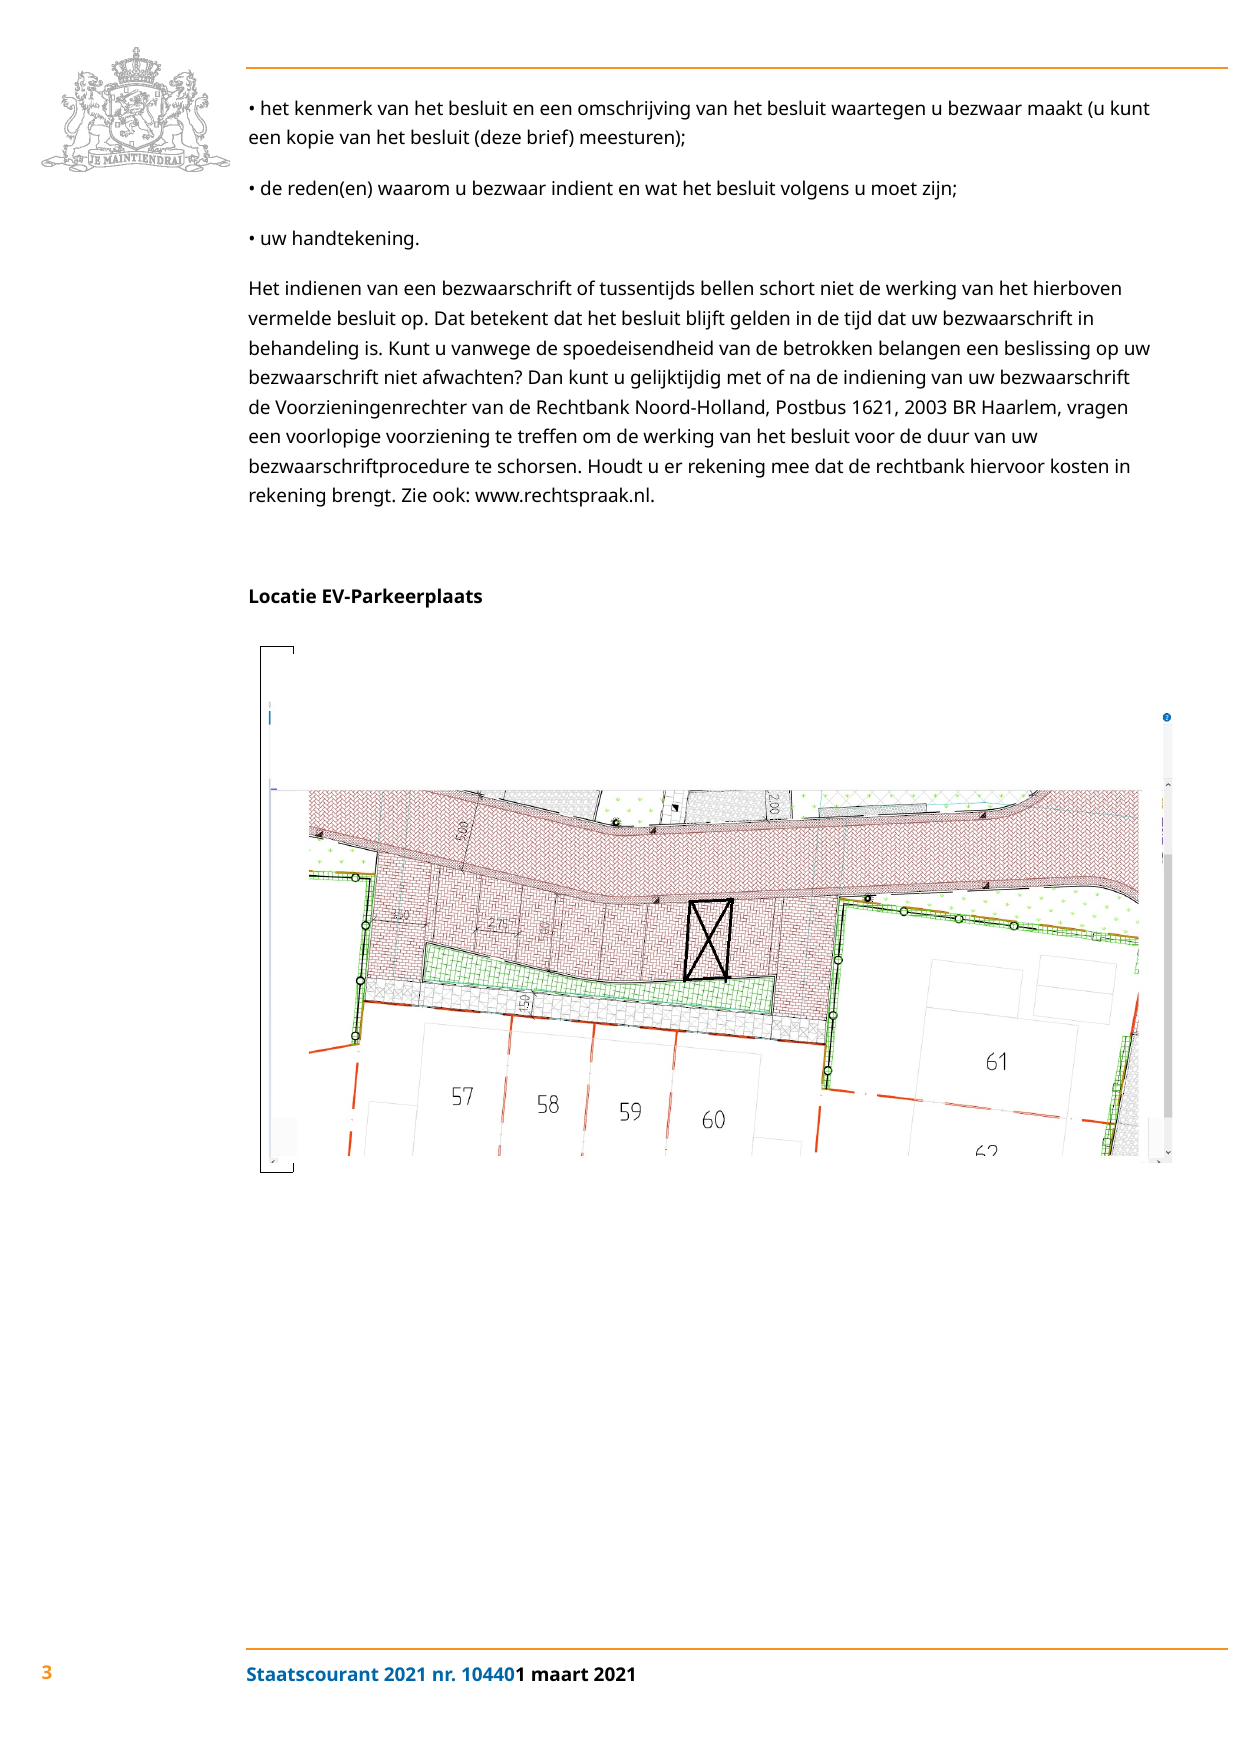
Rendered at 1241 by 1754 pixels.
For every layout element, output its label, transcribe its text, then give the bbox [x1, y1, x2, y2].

picture [41, 47, 231, 172]
text • het kenmerk van het besluit en een omschrijving van het besluit waartegen u bezwaar maakt (u kunt een kopie van het besluit (deze brief) meesturen); [248, 95, 1152, 150]
picture [268, 654, 1173, 1163]
text • uw handtekening. [248, 225, 1152, 251]
text Het indienen van een bezwaarschrift of tussentijds bellen schort niet de werking van het hierboven vermelde besluit op. Dat betekent dat het besluit blijft gelden in de tijd dat uw bezwaarschrift in behandeling is. Kunt u vanwege de spoedeisendheid van de betrokken belangen een beslissing op uw bezwaarschrift niet afwachten? Dan kunt u gelijktijdig met of na de indiening van uw bezwaarschrift de Voorzieningenrechter van de Rechtbank Noord-Holland, Postbus 1621, 2003 BR Haarlem, vragen een voorlopige voorziening te treffen om de werking van het besluit voor de duur van uw bezwaarschriftprocedure te schorsen. Houdt u er rekening mee dat de rechtbank hiervoor kosten in rekening brengt. Zie ook: www.rechtspraak.nl. [248, 276, 1152, 508]
text • de reden(en) waarom u bezwaar indient en wat het besluit volgens u moet zijn; [248, 175, 1152, 201]
text Locatie EV-Parkeerplaats [248, 583, 1152, 609]
